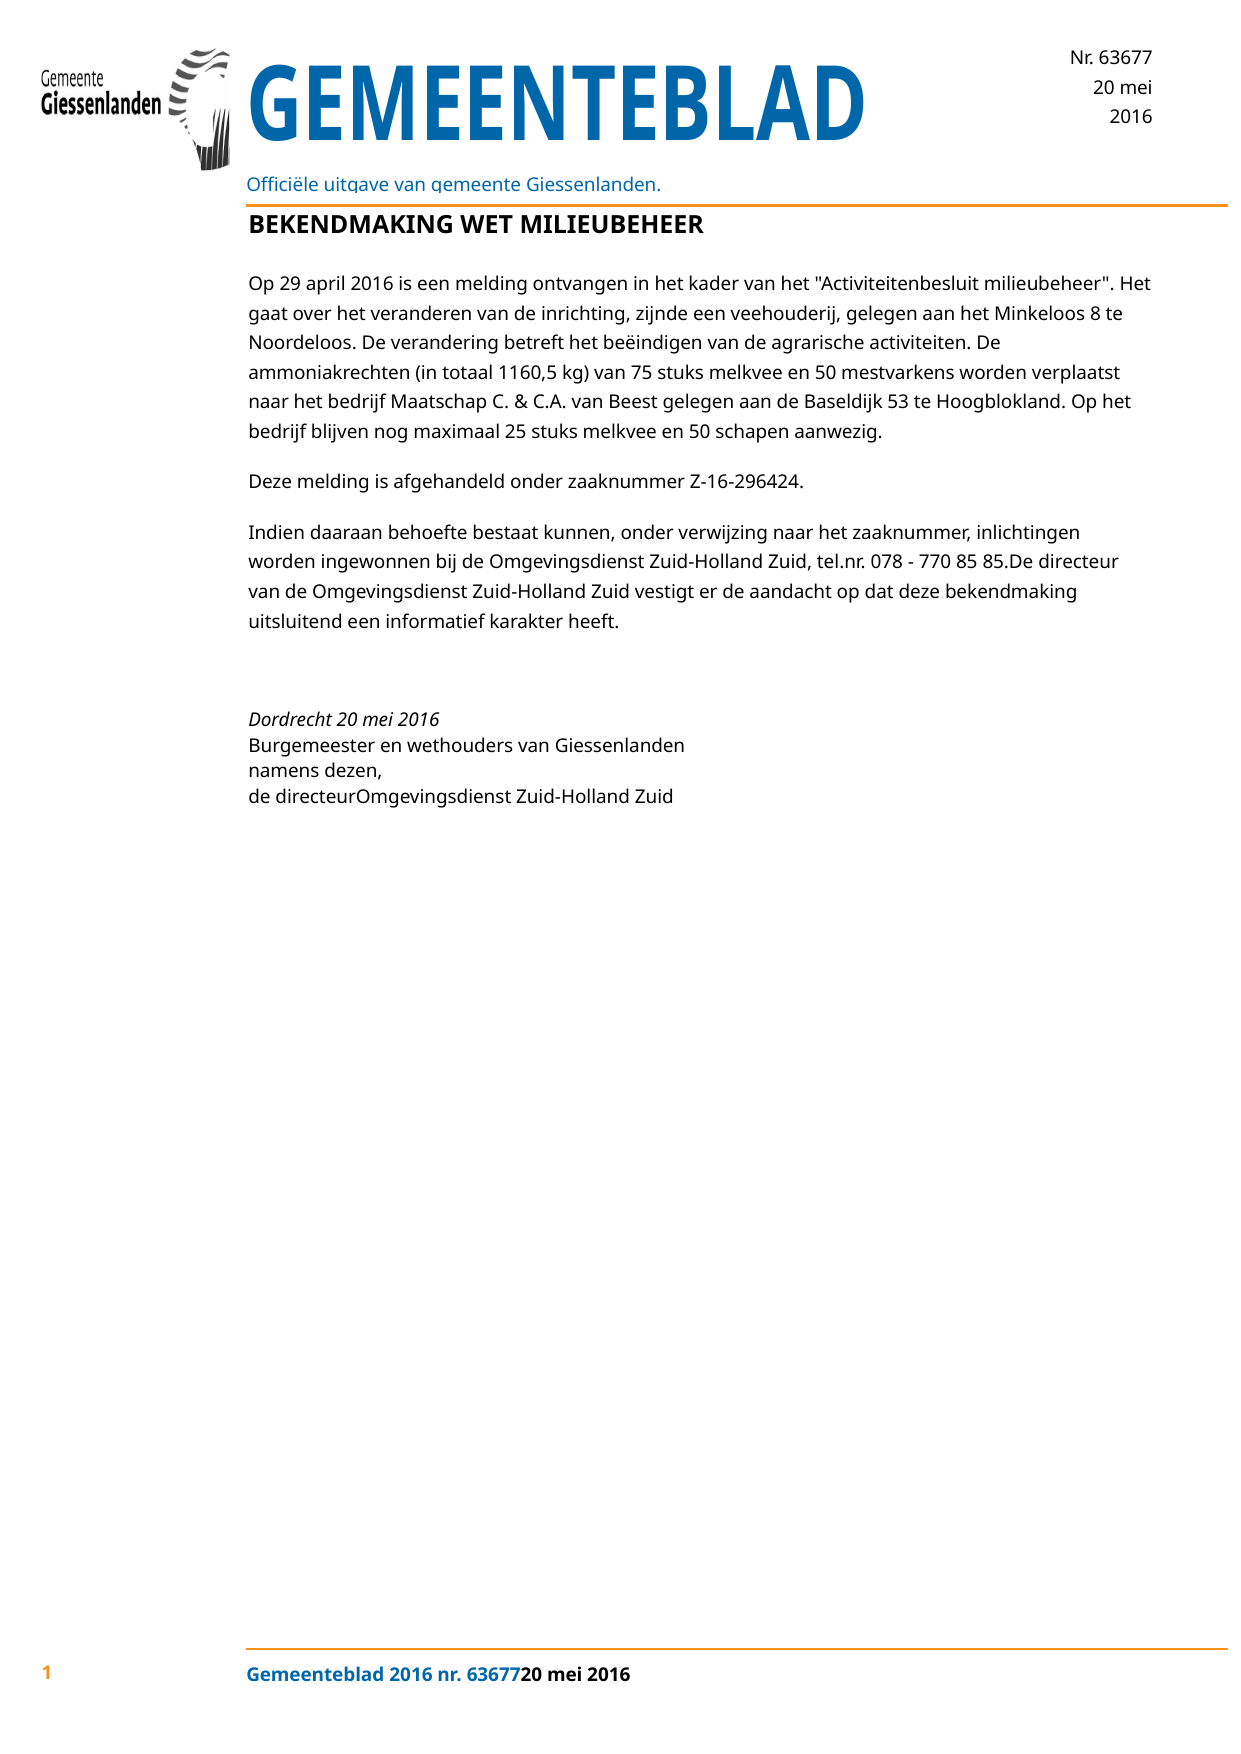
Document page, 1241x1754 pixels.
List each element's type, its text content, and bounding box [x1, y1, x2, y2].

picture [41, 47, 231, 172]
text de directeurOmgevingsdienst Zuid-Holland Zuid [248, 783, 1152, 809]
text Op 29 april 2016 is een melding ontvangen in het kader van het "Activiteitenbesluit milieubeheer". Het gaat over het veranderen van de inrichting, zijnde een veehouderij, gelegen aan het Minkeloos 8 te Noordeloos. De verandering betreft het beëindigen van de agrarische activiteiten. De ammoniakrechten (in totaal 1160,5 kg) van 75 stuks melkvee en 50 mestvarkens worden verplaatst naar het bedrijf Maatschap C. & C.A. van Beest gelegen aan de Baseldijk 53 te Hoogblokland. Op het bedrijf blijven nog maximaal 25 stuks melkvee en 50 schapen aanwezig. [248, 270, 1152, 444]
text Indien daaraan behoefte bestaat kunnen, onder verwijzing naar het zaaknummer, inlichtingen worden ingewonnen bij de Omgevingsdienst Zuid-Holland Zuid, tel.nr. 078 - 770 85 85.De directeur van de Omgevingsdienst Zuid-Holland Zuid vestigt er de aandacht op dat deze bekendmaking uitsluitend een informatief karakter heeft. [248, 519, 1152, 633]
text Burgemeester en wethouders van Giessenlanden [248, 732, 1152, 757]
text namens dezen, [248, 757, 1152, 783]
text BEKENDMAKING WET MILIEUBEHEER [248, 207, 1152, 241]
text Dordrecht 20 mei 2016 [248, 706, 1152, 732]
text Deze melding is afgehandeld onder zaaknummer Z-16-296424. [248, 469, 1152, 494]
